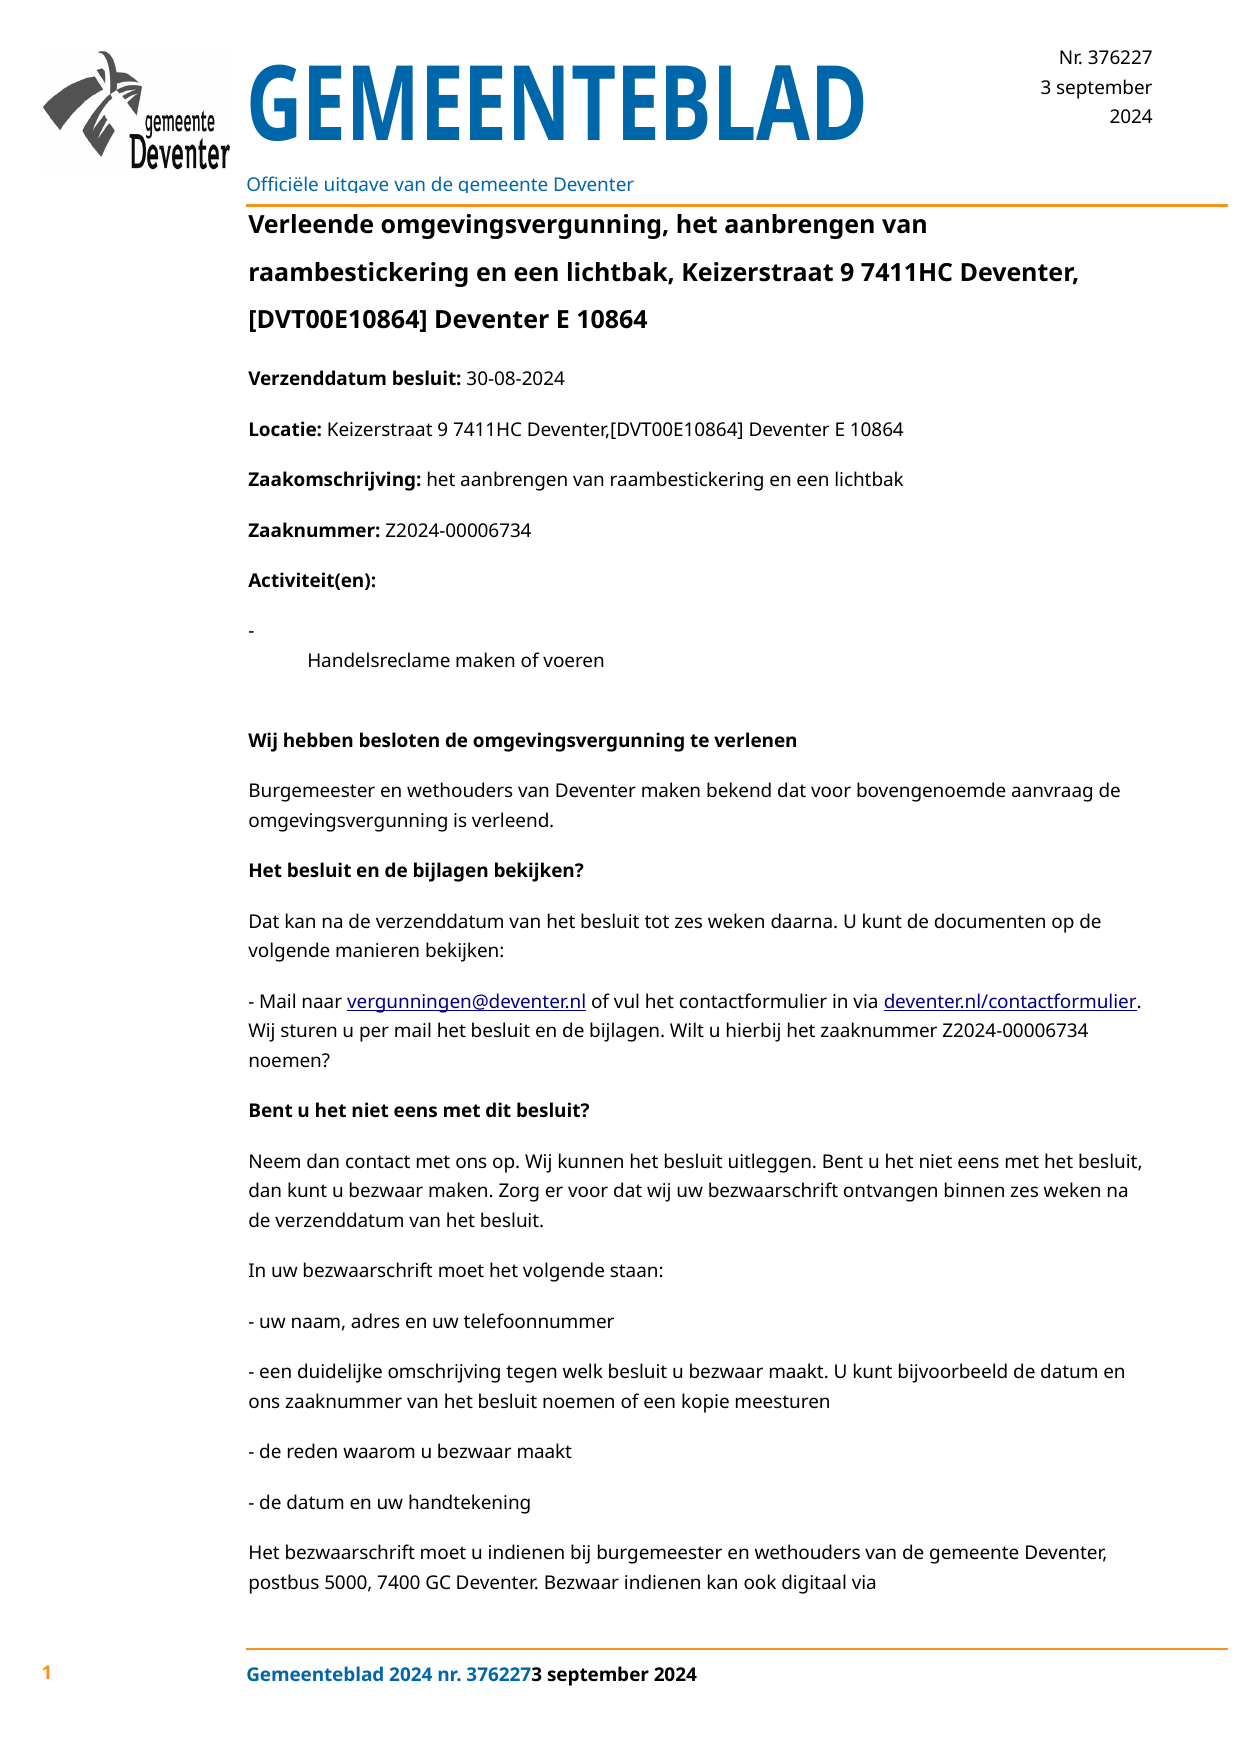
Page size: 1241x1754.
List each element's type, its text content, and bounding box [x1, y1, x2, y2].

picture [41, 47, 231, 172]
text Het bezwaarschrift moet u indienen bij burgemeester en wethouders van de gemeente Deventer, postbus 5000, 7400 GC Deventer. Bezwaar indienen kan ook digitaal via [248, 1539, 1152, 1594]
text Neem dan contact met ons op. Wij kunnen het besluit uitleggen. Bent u het niet eens met het besluit, dan kunt u bezwaar maken. Zorg er voor dat wij uw bezwaarschrift ontvangen binnen zes weken na de verzenddatum van het besluit. [248, 1148, 1152, 1233]
text In uw bezwaarschrift moet het volgende staan: [248, 1258, 1152, 1283]
text Zaaknummer: Z2024-00006734 [248, 517, 1152, 542]
text Locatie: Keizerstraat 9 7411HC Deventer,[DVT00E10864] Deventer E 10864 [248, 416, 1152, 442]
text - een duidelijke omschrijving tegen welk besluit u bezwaar maakt. U kunt bijvoorbeeld de datum en ons zaaknummer van het besluit noemen of een kopie meesturen [248, 1358, 1152, 1414]
text Verleende omgevingsvergunning, het aanbrengen van raambestickering en een lichtbak, Keizerstraat 9 7411HC Deventer, [DVT00E10864] Deventer E 10864 [248, 207, 1152, 336]
text - de datum en uw handtekening [248, 1489, 1152, 1514]
text Dat kan na de verzenddatum van het besluit tot zes weken daarna. U kunt de documenten op de volgende manieren bekijken: [248, 908, 1152, 963]
list Handelsreclame maken of voeren [248, 647, 1152, 673]
text Wij hebben besloten de omgevingsvergunning te verlenen [248, 727, 1152, 753]
text - de reden waarom u bezwaar maakt [248, 1438, 1152, 1464]
text - Mail naar vergunningen@deventer.nl of vul het contactformulier in via deventer.nl/contactformulier. Wij sturen u per mail het besluit en de bijlagen. Wilt u hierbij het zaaknummer Z2024-00006734 noemen? [248, 988, 1152, 1073]
text Het besluit en de bijlagen bekijken? [248, 858, 1152, 883]
text Verzenddatum besluit: 30-08-2024 [248, 366, 1152, 391]
text Bent u het niet eens met dit besluit? [248, 1098, 1152, 1123]
text Zaakomschrijving: het aanbrengen van raambestickering en een lichtbak [248, 466, 1152, 492]
text - uw naam, adres en uw telefoonnummer [248, 1308, 1152, 1334]
text Activiteit(en): [248, 567, 1152, 593]
text Burgemeester en wethouders van Deventer maken bekend dat voor bovengenoemde aanvraag de omgevingsvergunning is verleend. [248, 778, 1152, 833]
